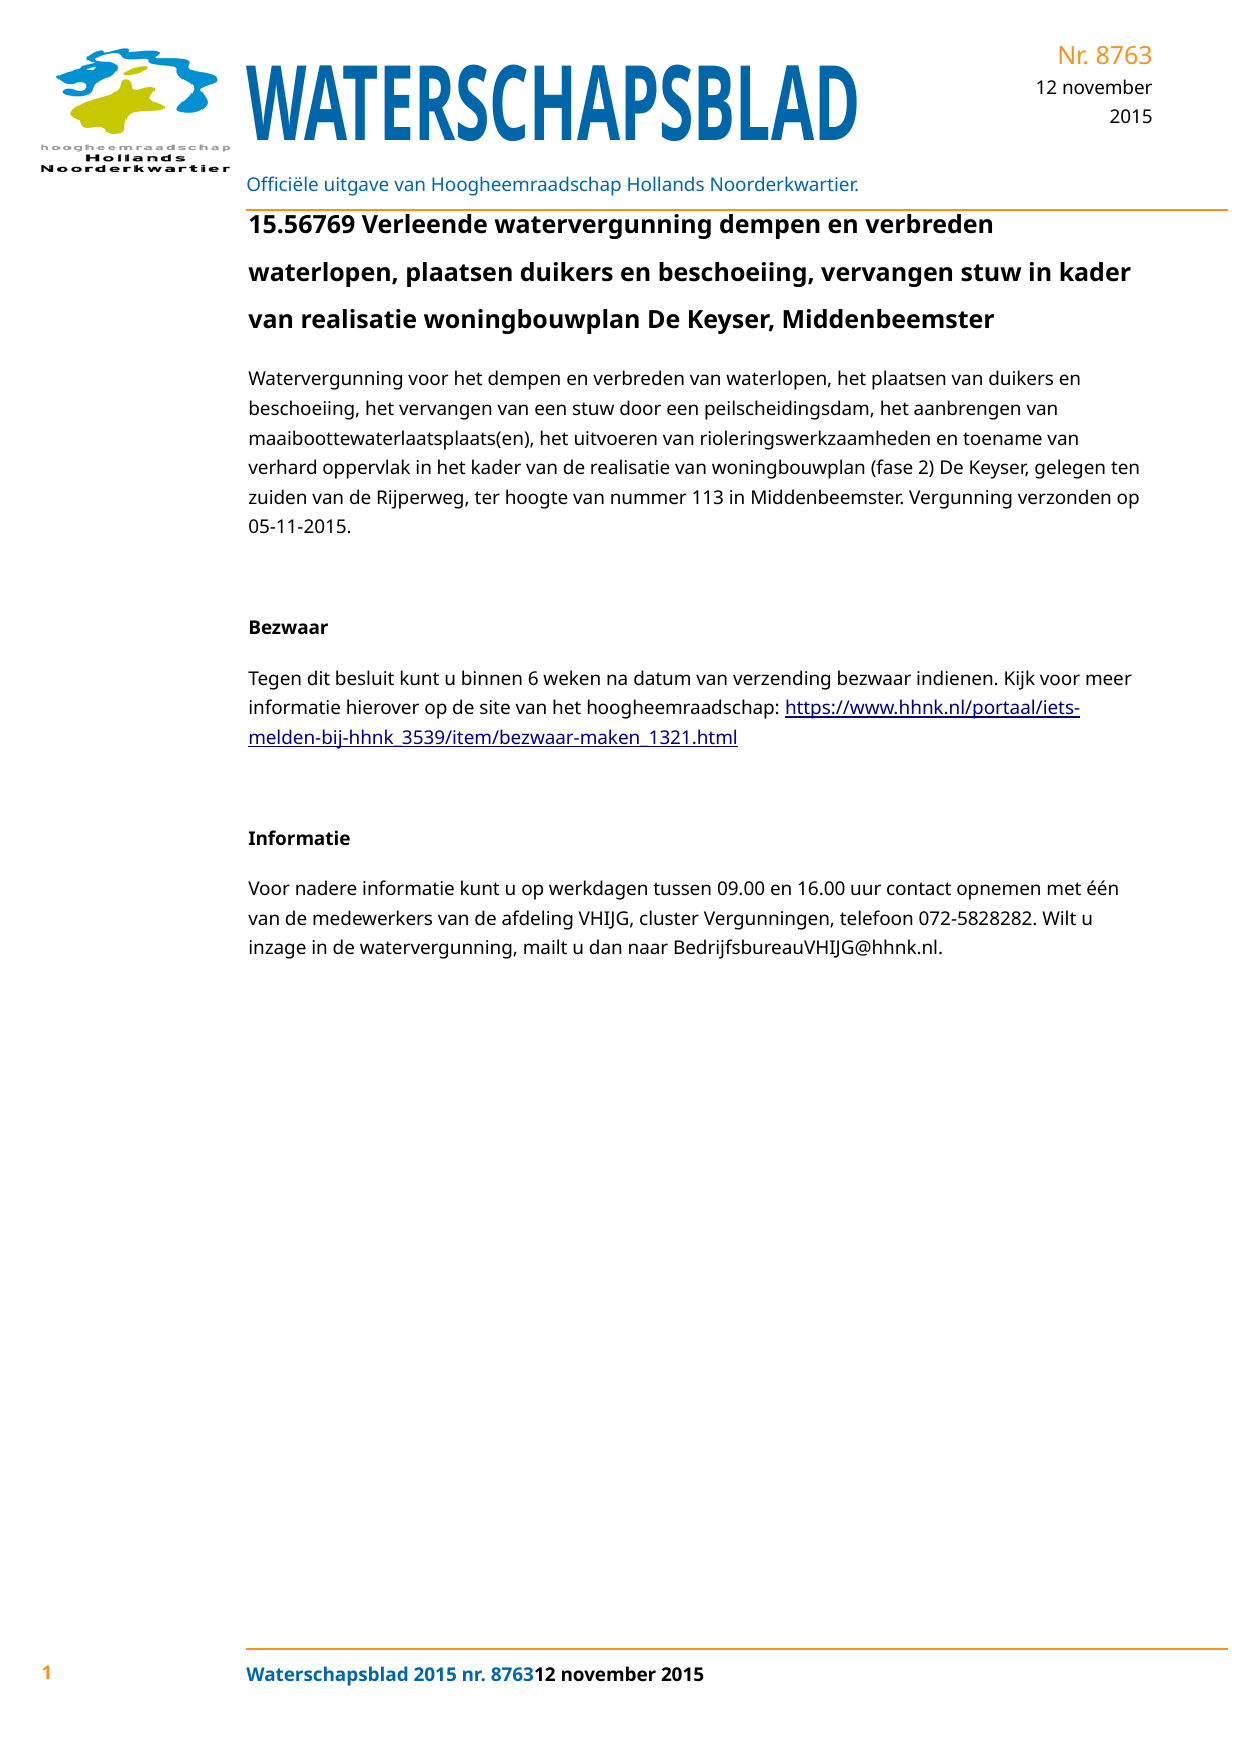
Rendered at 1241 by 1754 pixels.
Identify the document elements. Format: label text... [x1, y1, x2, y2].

text Tegen dit besluit kunt u binnen 6 weken na datum van verzending bezwaar indienen. Kijk voor meer informatie hierover op de site van het hoogheemraadschap: https://www.hhnk.nl/portaal/iets-melden-bij-hhnk_3539/item/bezwaar-maken_1321.html [248, 665, 1152, 749]
text Watervergunning voor het dempen en verbreden van waterlopen, het plaatsen van duikers en beschoeiing, het vervangen van een stuw door een peilscheidingsdam, het aanbrengen van maaiboottewaterlaatsplaats(en), het uitvoeren van rioleringswerkzaamheden en toename van verhard oppervlak in het kader van de realisatie van woningbouwplan (fase 2) De Keyser, gelegen ten zuiden van de Rijperweg, ter hoogte van nummer 113 in Middenbeemster. Vergunning verzonden op 05-11-2015. [248, 366, 1152, 539]
picture [41, 47, 231, 172]
text Bezwaar [248, 614, 1152, 640]
text Voor nadere informatie kunt u op werkdagen tussen 09.00 en 16.00 uur contact opnemen met één van de medewerkers van de afdeling VHIJG, cluster Vergunningen, telefoon 072-5828282. Wilt u inzage in de watervergunning, mailt u dan naar BedrijfsbureauVHIJG@hhnk.nl. [248, 875, 1152, 960]
text Informatie [248, 825, 1152, 850]
text 15.56769 Verleende watervergunning dempen en verbreden waterlopen, plaatsen duikers en beschoeiing, vervangen stuw in kader van realisatie woningbouwplan De Keyser, Middenbeemster [248, 211, 1152, 336]
